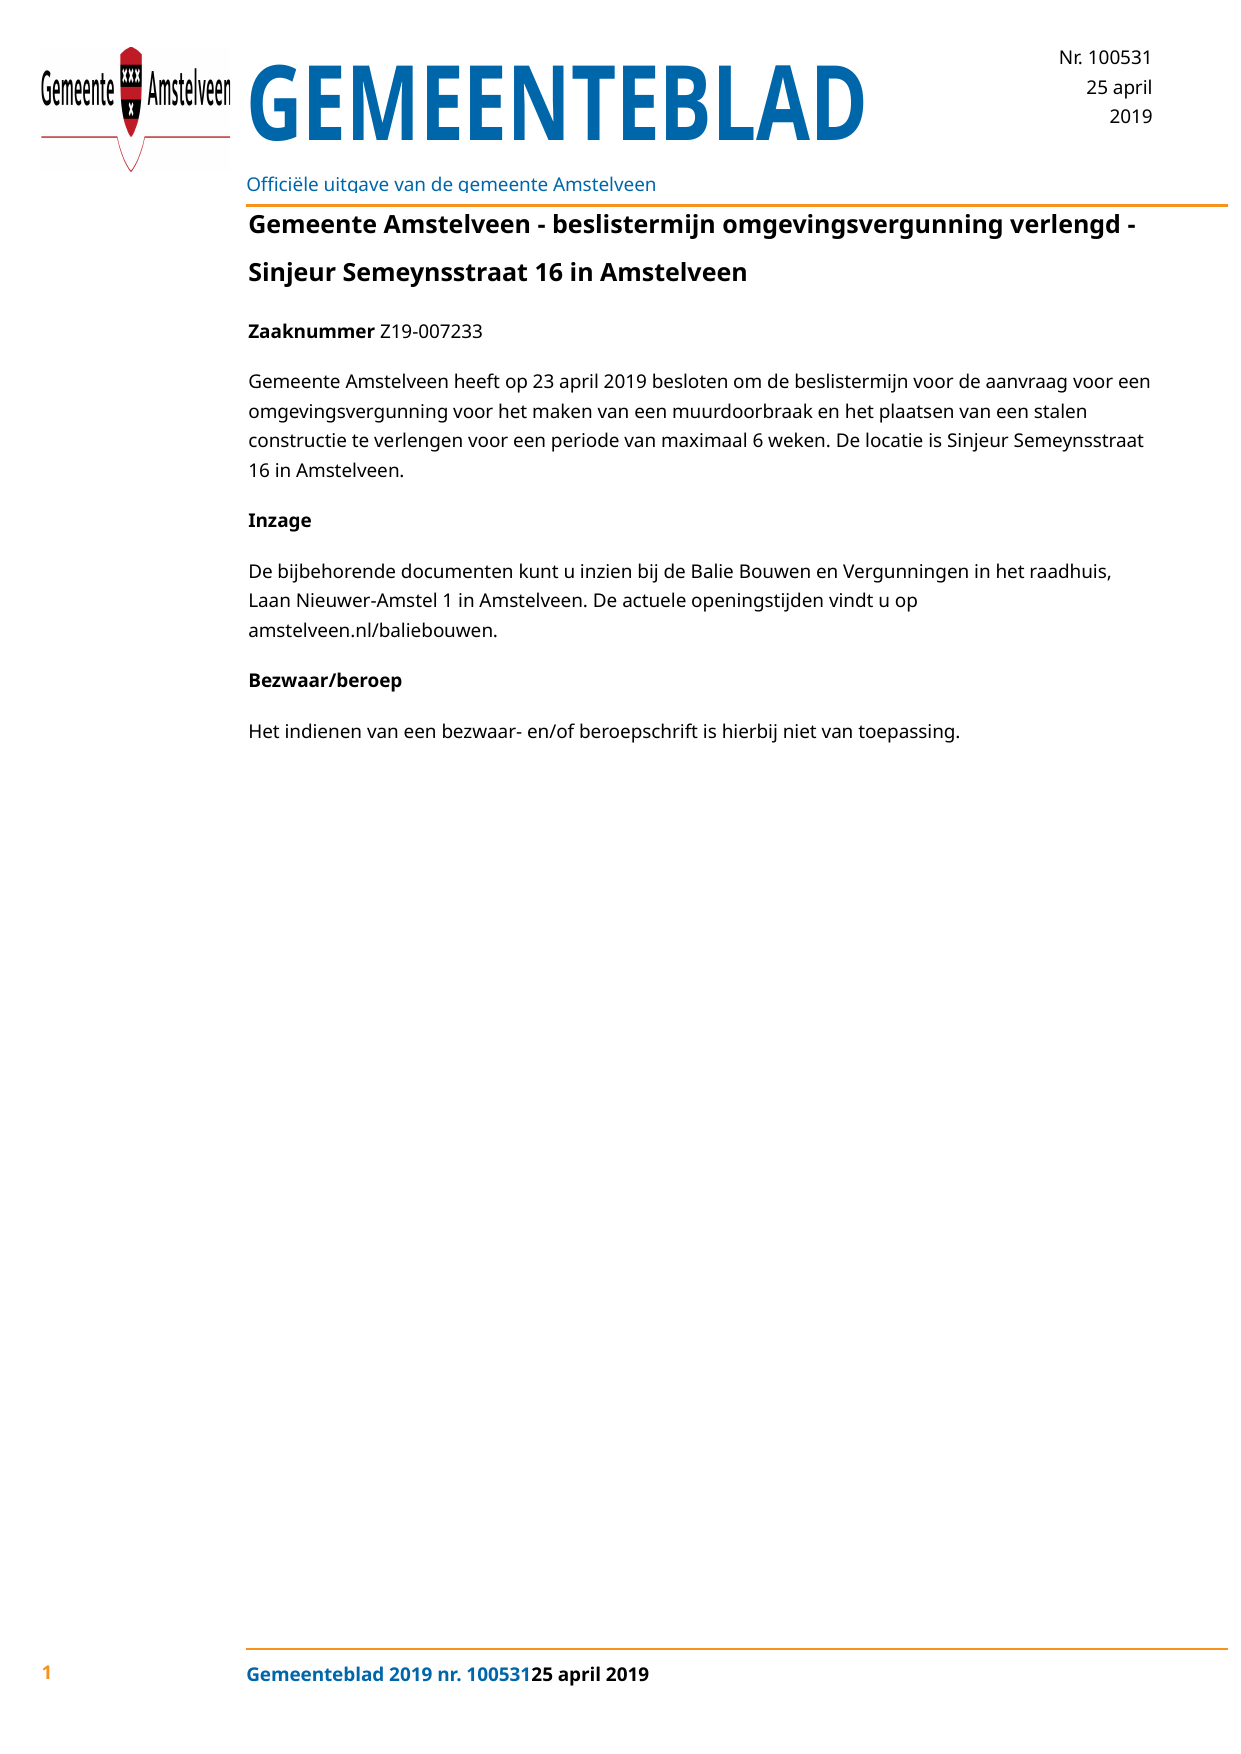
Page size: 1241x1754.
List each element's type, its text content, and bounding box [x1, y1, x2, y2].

text Inzage [248, 507, 1152, 533]
text Zaaknummer Z19-007233 [248, 318, 1152, 344]
picture [41, 47, 231, 172]
text Gemeente Amstelveen - beslistermijn omgevingsvergunning verlengd - Sinjeur Semeynsstraat 16 in Amstelveen [248, 207, 1152, 288]
text Gemeente Amstelveen heeft op 23 april 2019 besloten om de beslistermijn voor de aanvraag voor een omgevingsvergunning voor het maken van een muurdoorbraak en het plaatsen van een stalen constructie te verlengen voor een periode van maximaal 6 weken. De locatie is Sinjeur Semeynsstraat 16 in Amstelveen. [248, 368, 1152, 483]
text Het indienen van een bezwaar- en/of beroepschrift is hierbij niet van toepassing. [248, 718, 1152, 744]
text De bijbehorende documenten kunt u inzien bij de Balie Bouwen en Vergunningen in het raadhuis, Laan Nieuwer-Amstel 1 in Amstelveen. De actuele openingstijden vindt u op amstelveen.nl/baliebouwen. [248, 558, 1152, 643]
text Bezwaar/beroep [248, 667, 1152, 693]
